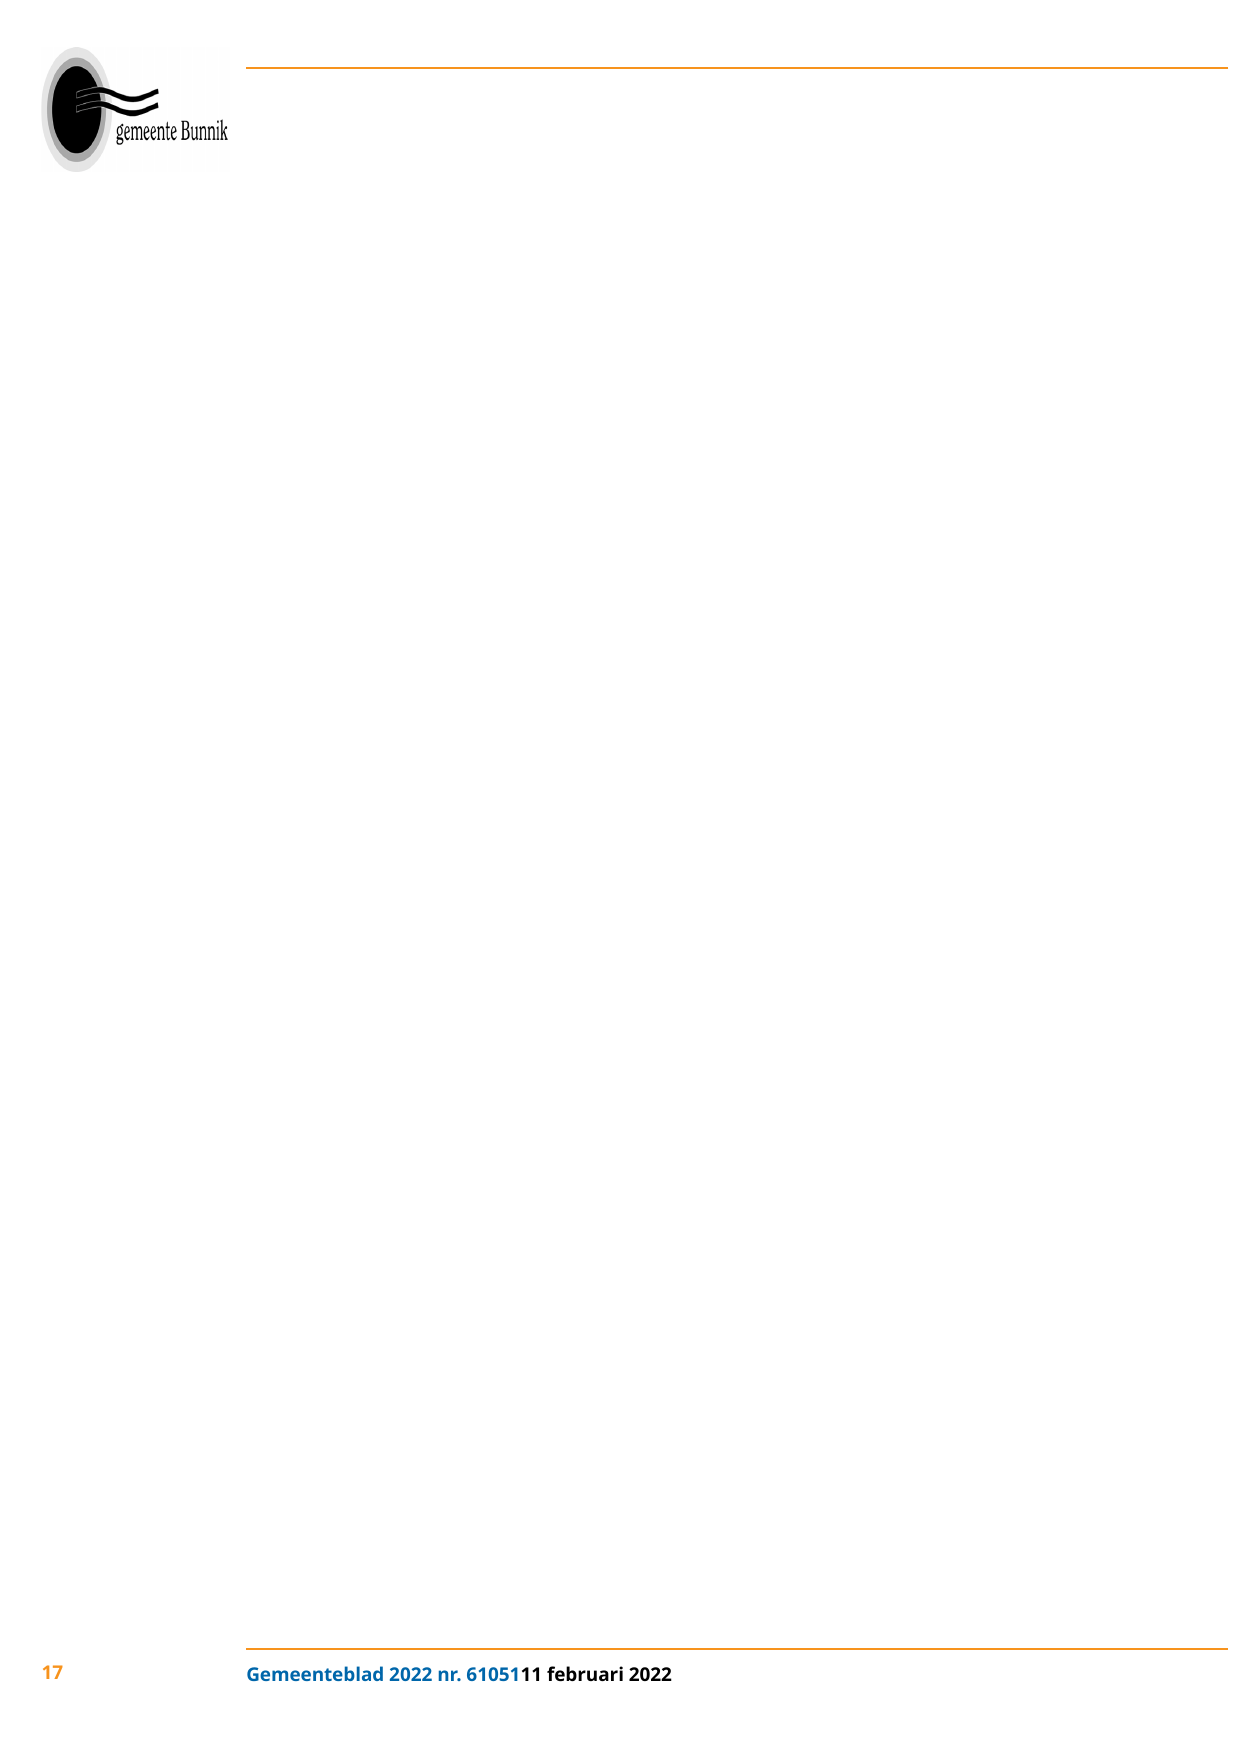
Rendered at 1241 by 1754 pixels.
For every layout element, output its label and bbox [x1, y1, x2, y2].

picture [41, 47, 231, 172]
